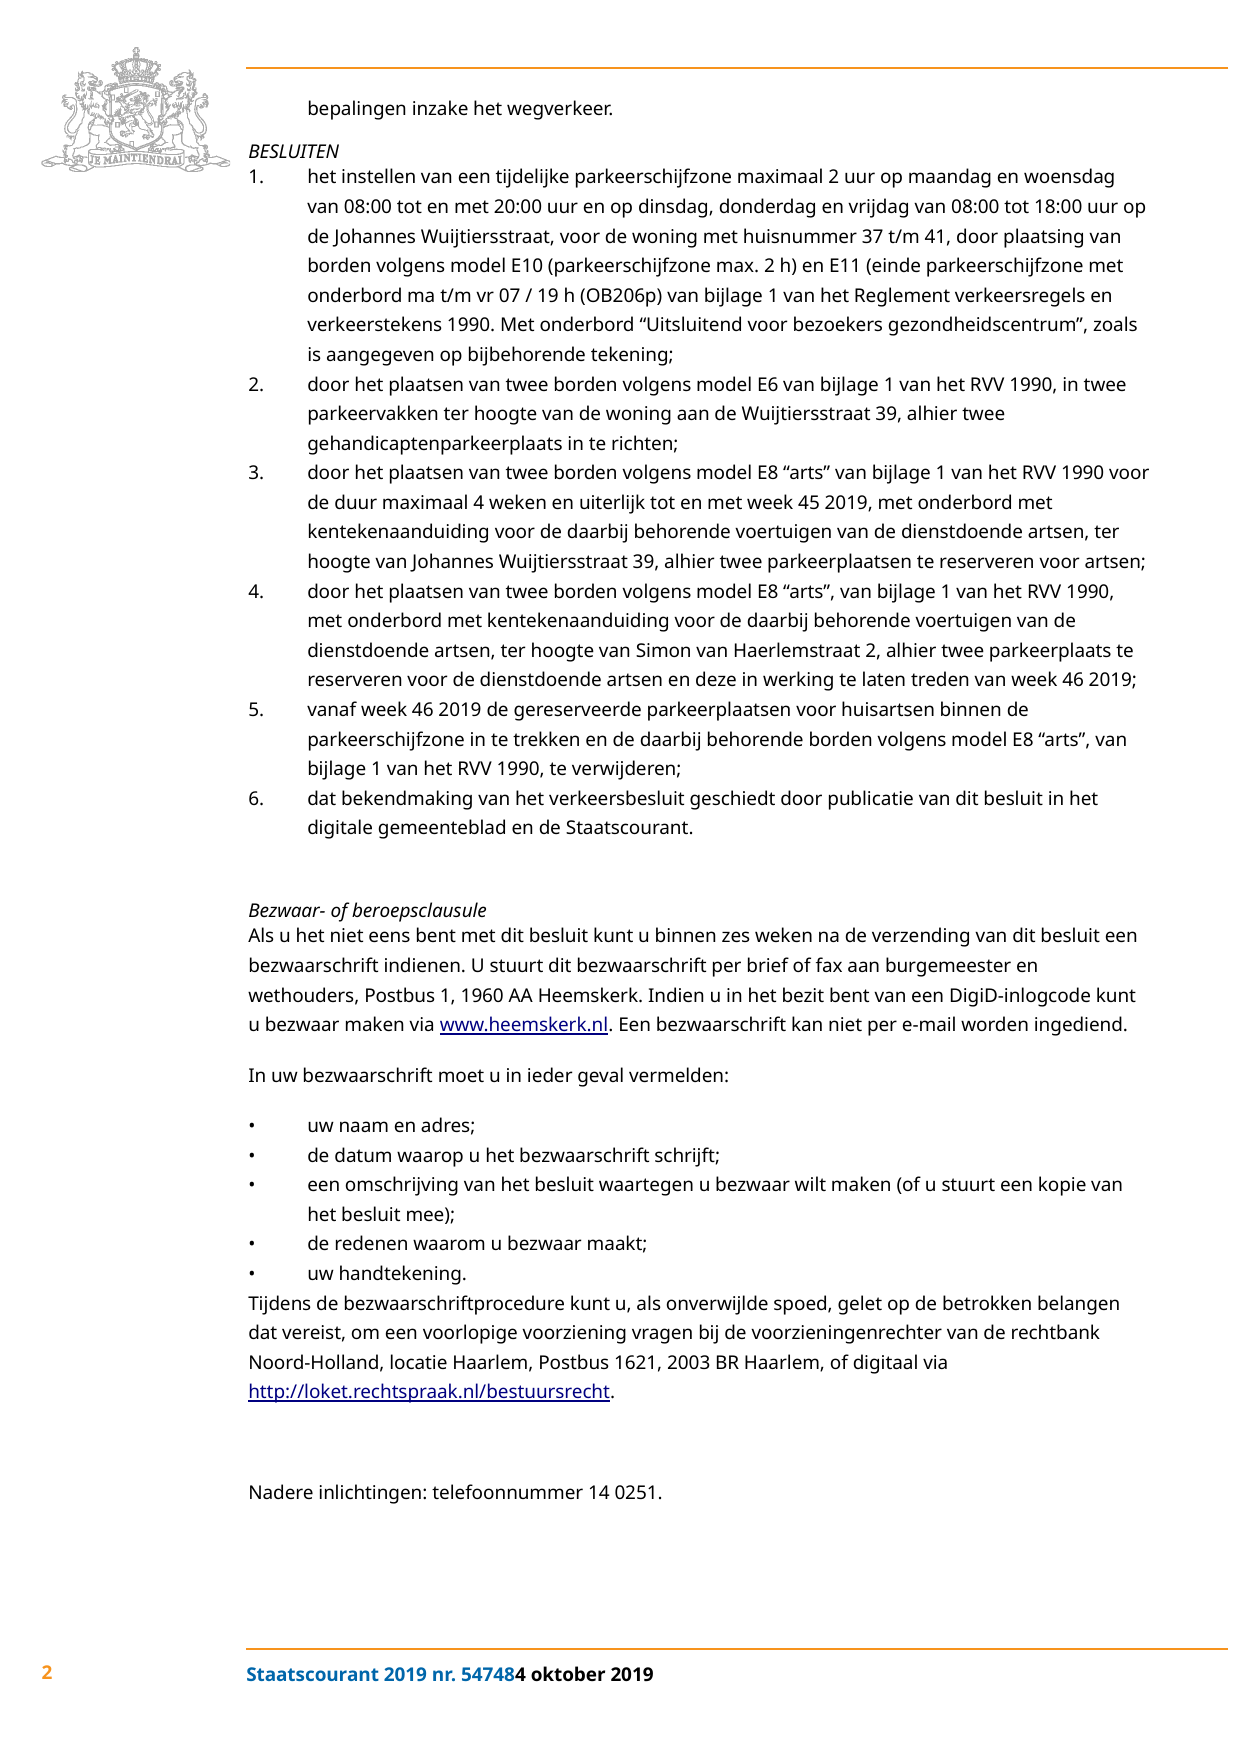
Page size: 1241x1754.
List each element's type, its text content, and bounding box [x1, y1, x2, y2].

text Nadere inlichtingen: telefoonnummer 14 0251. [248, 1479, 1152, 1505]
list de redenen waarom u bezwaar maakt; [248, 1231, 1152, 1256]
list het instellen van een tijdelijke parkeerschijfzone maximaal 2 uur op maandag en woensdag van 08:00 tot en met 20:00 uur en op dinsdag, donderdag en vrijdag van 08:00 tot 18:00 uur op de Johannes Wuijtiersstraat, voor de woning met huisnummer 37 t/m 41, door plaatsing van borden volgens model E10 (parkeerschijfzone max. 2 h) en E11 (einde parkeerschijfzone met onderbord ma t/m vr 07 / 19 h (OB206p) van bijlage 1 van het Reglement verkeersregels en verkeerstekens 1990. Met onderbord “Uitsluitend voor bezoekers gezondheidscentrum”, zoals is aangegeven op bijbehorende tekening; [248, 164, 1152, 367]
picture [41, 47, 231, 172]
text Tijdens de bezwaarschriftprocedure kunt u, als onverwijlde spoed, gelet op de betrokken belangen dat vereist, om een voorlopige voorziening vragen bij de voorzieningenrechter van de rechtbank Noord-Holland, locatie Haarlem, Postbus 1621, 2003 BR Haarlem, of digitaal via http://loket.rechtspraak.nl/bestuursrecht. [248, 1290, 1152, 1404]
list door het plaatsen van twee borden volgens model E6 van bijlage 1 van het RVV 1990, in twee parkeervakken ter hoogte van de woning aan de Wuijtiersstraat 39, alhier twee gehandicaptenparkeerplaats in te richten; [248, 371, 1152, 456]
list een omschrijving van het besluit waartegen u bezwaar wilt maken (of u stuurt een kopie van het besluit mee); [248, 1171, 1152, 1227]
list de datum waarop u het bezwaarschrift schrijft; [248, 1142, 1152, 1167]
list uw handtekening. [248, 1260, 1152, 1286]
list dat bekendmaking van het verkeersbesluit geschiedt door publicatie van dit besluit in het digitale gemeenteblad en de Staatscourant. [248, 785, 1152, 840]
list bepalingen inzake het wegverkeer. [248, 95, 1152, 121]
text Bezwaar- of beroepsclausule [248, 897, 1152, 923]
list uw naam en adres; [248, 1112, 1152, 1138]
text Als u het niet eens bent met dit besluit kunt u binnen zes weken na de verzending van dit besluit een bezwaarschrift indienen. U stuurt dit bezwaarschrift per brief of fax aan burgemeester en wethouders, Postbus 1, 1960 AA Heemskerk. Indien u in het bezit bent van een DigiD-inlogcode kunt u bezwaar maken via www.heemskerk.nl. Een bezwaarschrift kan niet per e-mail worden ingediend. [248, 923, 1152, 1037]
text In uw bezwaarschrift moet u in ieder geval vermelden: [248, 1062, 1152, 1087]
list door het plaatsen van twee borden volgens model E8 “arts” van bijlage 1 van het RVV 1990 voor de duur maximaal 4 weken en uiterlijk tot en met week 45 2019, met onderbord met kentekenaanduiding voor de daarbij behorende voertuigen van de dienstdoende artsen, ter hoogte van Johannes Wuijtiersstraat 39, alhier twee parkeerplaatsen te reserveren voor artsen; [248, 459, 1152, 574]
list vanaf week 46 2019 de gereserveerde parkeerplaatsen voor huisartsen binnen de parkeerschijfzone in te trekken en de daarbij behorende borden volgens model E8 “arts”, van bijlage 1 van het RVV 1990, te verwijderen; [248, 696, 1152, 781]
list door het plaatsen van twee borden volgens model E8 “arts”, van bijlage 1 van het RVV 1990, met onderbord met kentekenaanduiding voor de daarbij behorende voertuigen van de dienstdoende artsen, ter hoogte van Simon van Haerlemstraat 2, alhier twee parkeerplaats te reserveren voor de dienstdoende artsen en deze in werking te laten treden van week 46 2019; [248, 578, 1152, 692]
text BESLUITEN [248, 138, 1152, 164]
